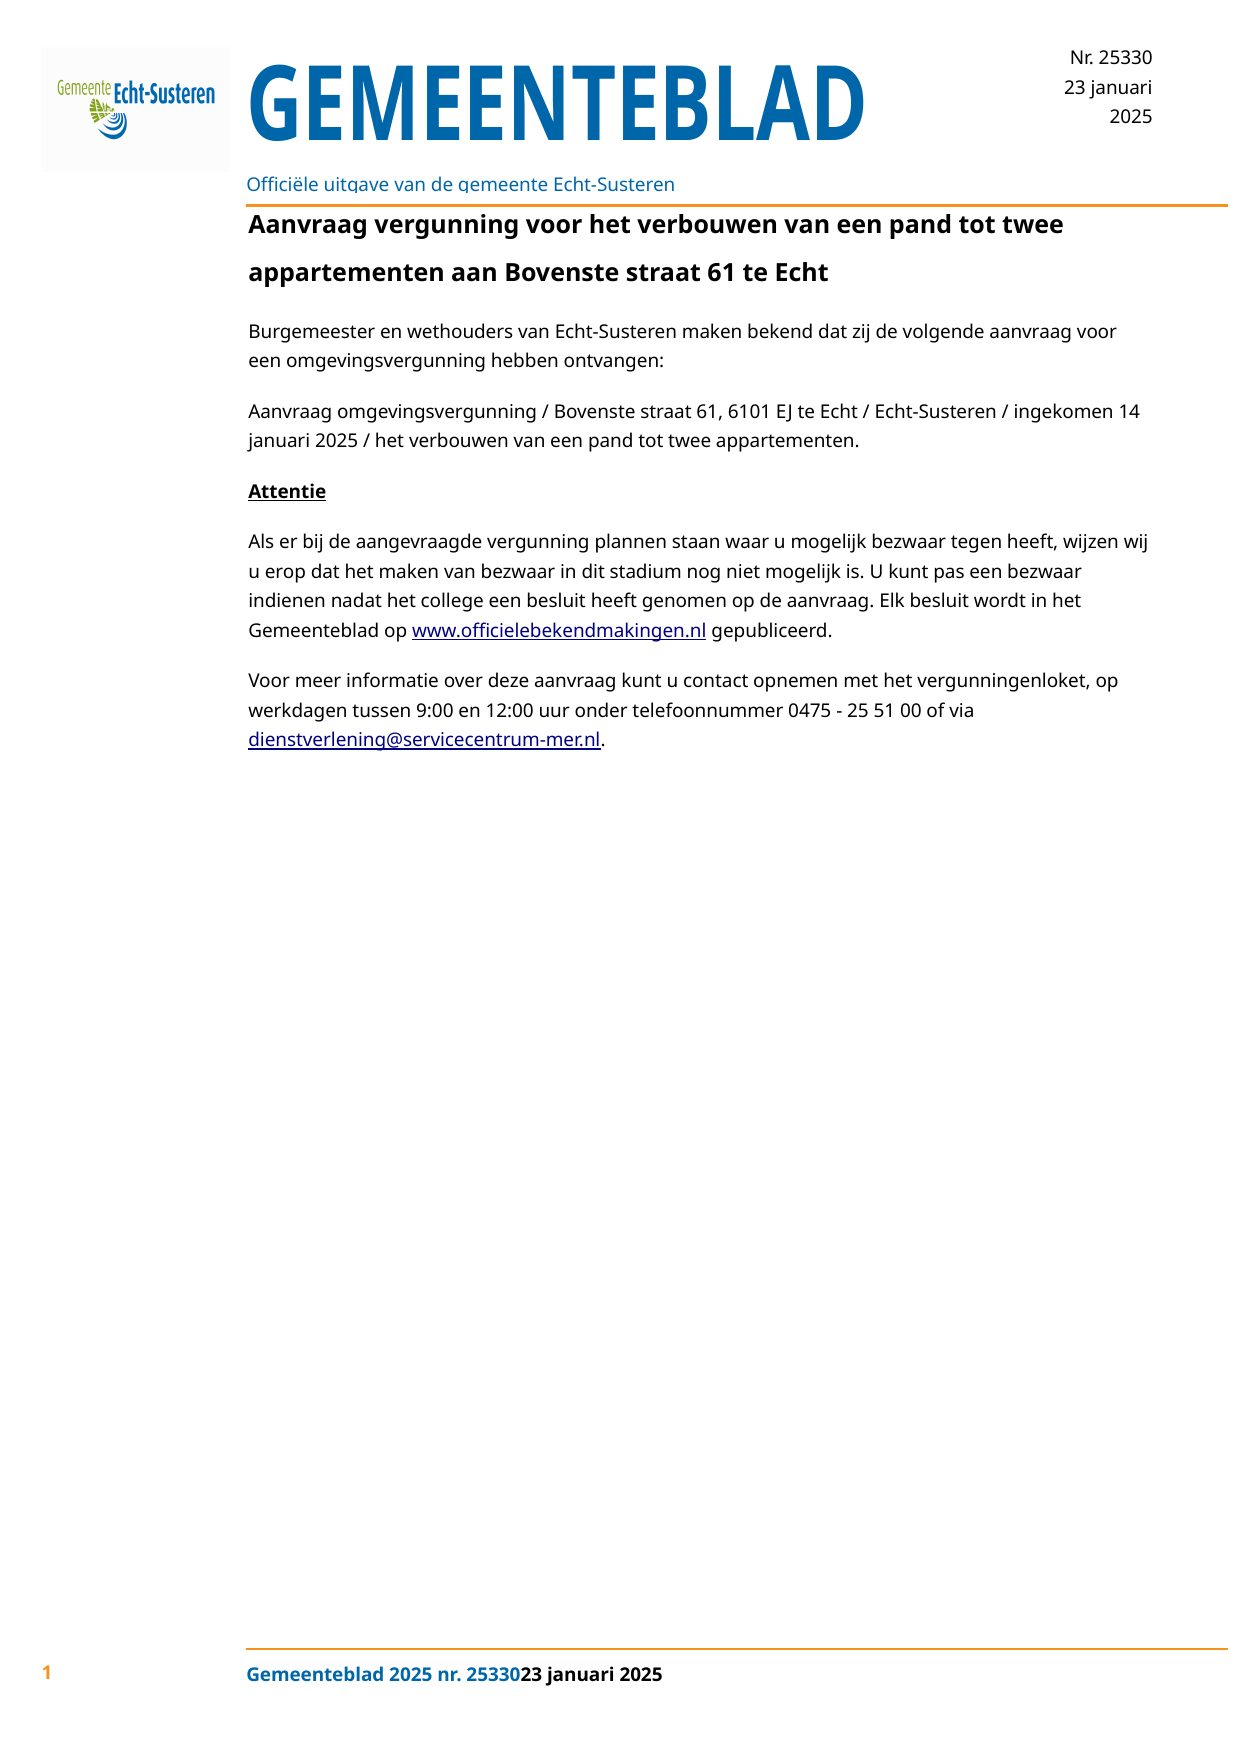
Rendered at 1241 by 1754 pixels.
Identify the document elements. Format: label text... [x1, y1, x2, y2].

text Aanvraag omgevingsvergunning / Bovenste straat 61, 6101 EJ te Echt / Echt-Susteren / ingekomen 14 januari 2025 / het verbouwen van een pand tot twee appartementen. [248, 398, 1152, 453]
text Attentie [248, 478, 1152, 504]
text Burgemeester en wethouders van Echt-Susteren maken bekend dat zij de volgende aanvraag voor een omgevingsvergunning hebben ontvangen: [248, 318, 1152, 373]
picture [41, 47, 231, 172]
text Als er bij de aangevraagde vergunning plannen staan waar u mogelijk bezwaar tegen heeft, wijzen wij u erop dat het maken van bezwaar in dit stadium nog niet mogelijk is. U kunt pas een bezwaar indienen nadat het college een besluit heeft genomen op de aanvraag. Elk besluit wordt in het Gemeenteblad op www.officielebekendmakingen.nl gepubliceerd. [248, 528, 1152, 643]
text Aanvraag vergunning voor het verbouwen van een pand tot twee appartementen aan Bovenste straat 61 te Echt [248, 207, 1152, 288]
text Voor meer informatie over deze aanvraag kunt u contact opnemen met het vergunningenloket, op werkdagen tussen 9:00 en 12:00 uur onder telefoonnummer 0475 - 25 51 00 of via dienstverlening@servicecentrum-mer.nl. [248, 667, 1152, 752]
